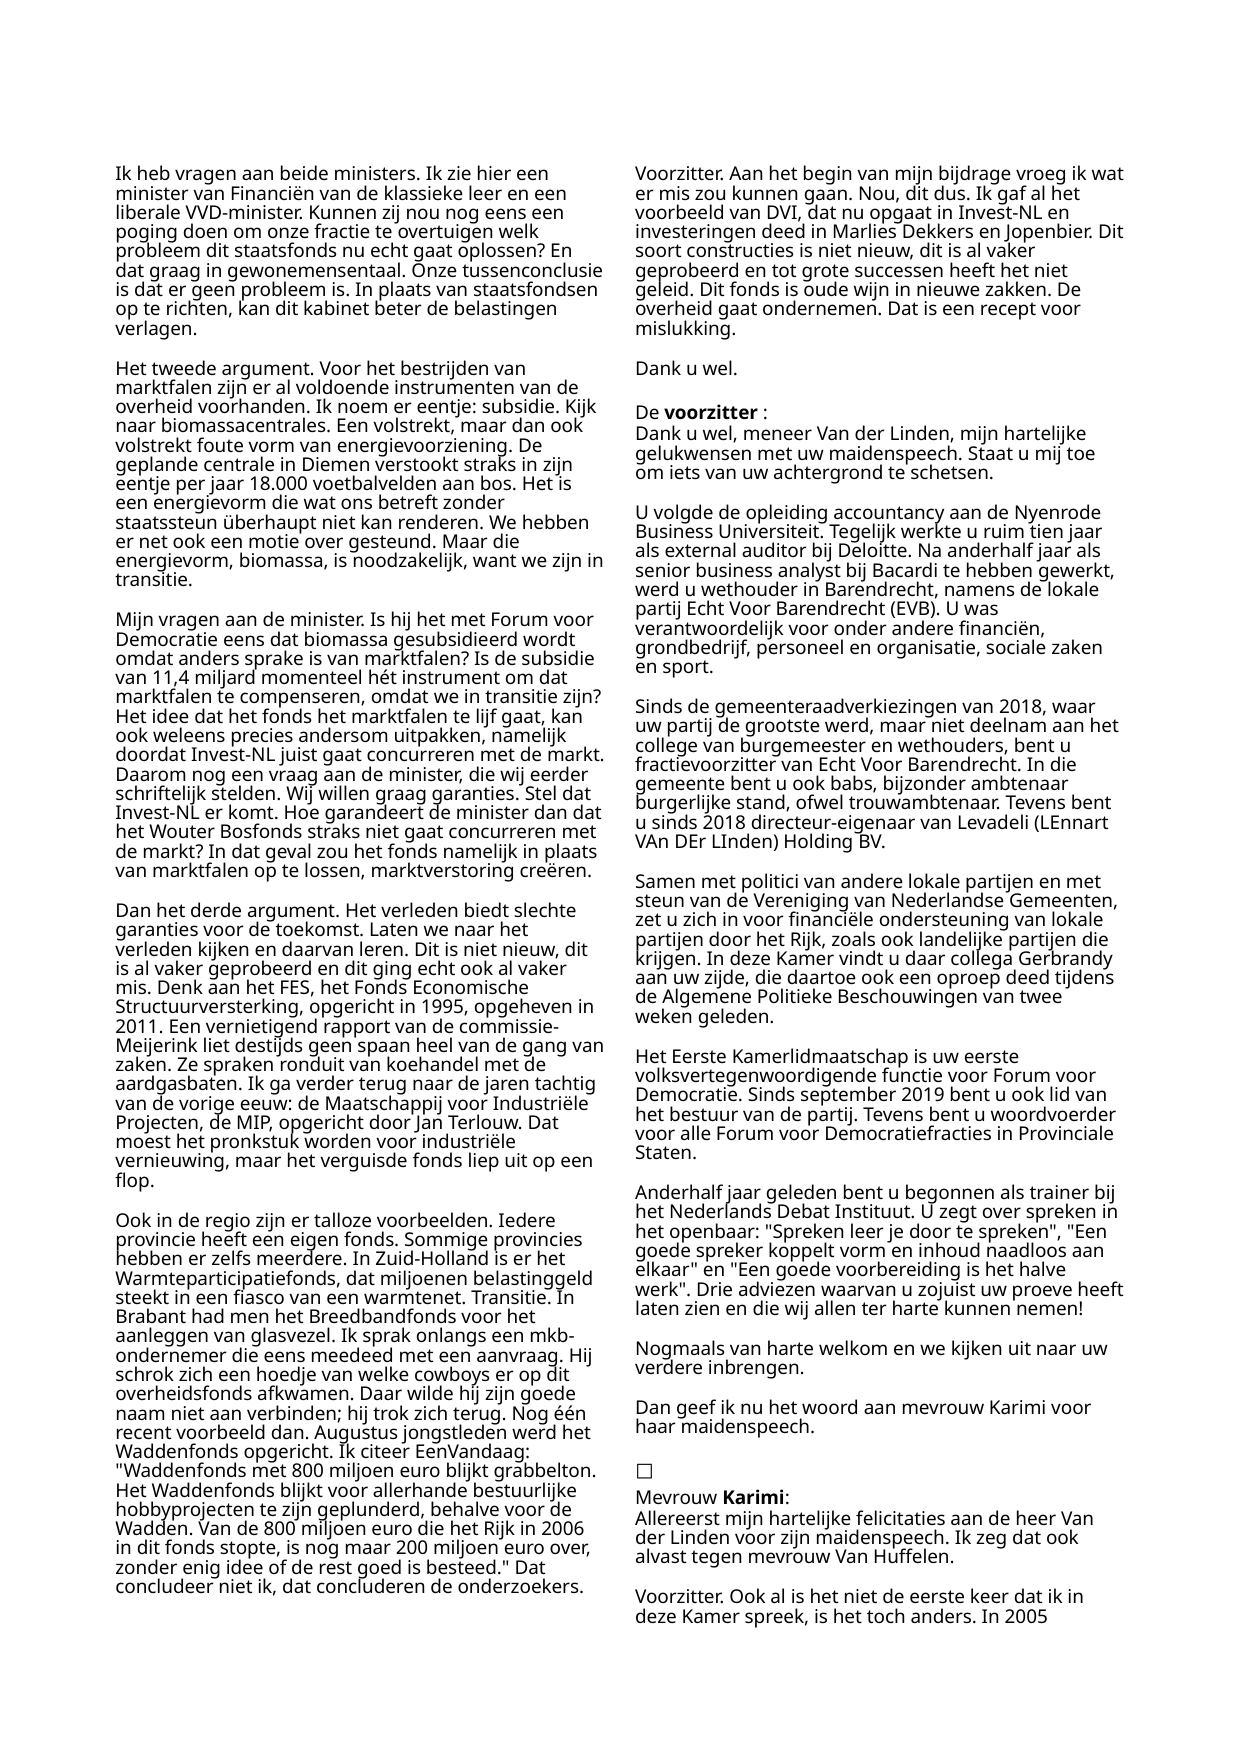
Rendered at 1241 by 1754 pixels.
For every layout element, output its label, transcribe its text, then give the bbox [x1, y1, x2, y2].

text Voorzitter. Aan het begin van mijn bijdrage vroeg ik wat er mis zou kunnen gaan. Nou, dit dus. Ik gaf al het voorbeeld van DVI, dat nu opgaat in Invest-NL en investeringen deed in Marlies Dekkers en Jopenbier. Dit soort constructies is niet nieuw, dit is al vaker geprobeerd en tot grote successen heeft het niet geleid. Dit fonds is oude wijn in nieuwe zakken. De overheid gaat ondernemen. Dat is een recept voor mislukking. [635, 165, 1125, 339]
text Ook in de regio zijn er talloze voorbeelden. Iedere provincie heeft een eigen fonds. Sommige provincies hebben er zelfs meerdere. In Zuid-Holland is er het Warmteparticipatiefonds, dat miljoenen belastinggeld steekt in een fiasco van een warmtenet. Transitie. In Brabant had men het Breedbandfonds voor het aanleggen van glasvezel. Ik sprak onlangs een mkb-ondernemer die eens meedeed met een aanvraag. Hij schrok zich een hoedje van welke cowboys er op dit overheidsfonds afkwamen. Daar wilde hij zijn goede naam niet aan verbinden; hij trok zich terug. Nog één recent voorbeeld dan. Augustus jongstleden werd het Waddenfonds opgericht. Ik citeer EenVandaag: "Waddenfonds met 800 miljoen euro blijkt grabbelton. Het Waddenfonds blijkt voor allerhande bestuurlijke hobbyprojecten te zijn geplunderd, behalve voor de Wadden. Van de 800 miljoen euro die het Rijk in 2006 in dit fonds stopte, is nog maar 200 miljoen euro over, zonder enig idee of de rest goed is besteed." Dat concludeer niet ik, dat concluderen de onderzoekers. [115, 1212, 605, 1597]
text Dank u wel. [635, 359, 1125, 379]
text Mijn vragen aan de minister. Is hij het met Forum voor Democratie eens dat biomassa gesubsidieerd wordt omdat anders sprake is van marktfalen? Is de subsidie van 11,4 miljard momenteel hét instrument om dat marktfalen te compenseren, omdat we in transitie zijn? Het idee dat het fonds het marktfalen te lijf gaat, kan ook weleens precies andersom uitpakken, namelijk doordat Invest-NL juist gaat concurreren met de markt. Daarom nog een vraag aan de minister, die wij eerder schriftelijk stelden. Wij willen graag garanties. Stel dat Invest-NL er komt. Hoe garandeert de minister dan dat het Wouter Bosfonds straks niet gaat concurreren met de markt? In dat geval zou het fonds namelijk in plaats van marktfalen op te lossen, marktverstoring creëren. [115, 611, 605, 881]
text Samen met politici van andere lokale partijen en met steun van de Vereniging van Nederlandse Gemeenten, zet u zich in voor financiële ondersteuning van lokale partijen door het Rijk, zoals ook landelijke partijen die krijgen. In deze Kamer vindt u daar collega Gerbrandy aan uw zijde, die daartoe ook een oproep deed tijdens de Algemene Politieke Beschouwingen van twee weken geleden. [635, 873, 1125, 1027]
text Het Eerste Kamerlidmaatschap is uw eerste volksvertegenwoordigende functie voor Forum voor Democratie. Sinds september 2019 bent u ook lid van het bestuur van de partij. Tevens bent u woordvoerder voor alle Forum voor Democratiefracties in Provinciale Staten. [635, 1048, 1125, 1163]
text De voorzitter : [635, 399, 1125, 425]
text Nogmaals van harte welkom en we kijken uit naar uw verdere inbrengen. [635, 1340, 1125, 1378]
text Het tweede argument. Voor het bestrijden van marktfalen zijn er al voldoende instrumenten van de overheid voorhanden. Ik noem er eentje: subsidie. Kijk naar biomassacentrales. Een volstrekt, maar dan ook volstrekt foute vorm van energievoorziening. De geplande centrale in Diemen verstookt straks in zijn eentje per jaar 18.000 voetbalvelden aan bos. Het is een energievorm die wat ons betreft zonder staatssteun überhaupt niet kan renderen. We hebben er net ook een motie over gesteund. Maar die energievorm, biomassa, is noodzakelijk, want we zijn in transitie. [115, 359, 605, 591]
text Anderhalf jaar geleden bent u begonnen als trainer bij het Nederlands Debat Instituut. U zegt over spreken in het openbaar: "Spreken leer je door te spreken", "Een goede spreker koppelt vorm en inhoud naadloos aan elkaar" en "Een goede voorbereiding is het halve werk". Drie adviezen waarvan u zojuist uw proeve heeft laten zien en die wij allen ter harte kunnen nemen! [635, 1184, 1125, 1319]
text Dan geef ik nu het woord aan mevrouw Karimi voor haar maidenspeech. [635, 1399, 1125, 1438]
text Dan het derde argument. Het verleden biedt slechte garanties voor de toekomst. Laten we naar het verleden kijken en daarvan leren. Dit is niet nieuw, dit is al vaker geprobeerd en dit ging echt ook al vaker mis. Denk aan het FES, het Fonds Economische Structuurversterking, opgericht in 1995, opgeheven in 2011. Een vernietigend rapport van de commissie-Meijerink liet destijds geen spaan heel van de gang van zaken. Ze spraken ronduit van koehandel met de aardgasbaten. Ik ga verder terug naar de jaren tachtig van de vorige eeuw: de Maatschappij voor Industriële Projecten, de MIP, opgericht door Jan Terlouw. Dat moest het pronkstuk worden voor industriële vernieuwing, maar het verguisde fonds liep uit op een flop. [115, 902, 605, 1191]
text U volgde de opleiding accountancy aan de Nyenrode Business Universiteit. Tegelijk werkte u ruim tien jaar als external auditor bij Deloitte. Na anderhalf jaar als senior business analyst bij Bacardi te hebben gewerkt, werd u wethouder in Barendrecht, namens de lokale partij Echt Voor Barendrecht (EVB). U was verantwoordelijk voor onder andere financiën, grondbedrijf, personeel en organisatie, sociale zaken en sport. [635, 504, 1125, 677]
text Allereerst mijn hartelijke felicitaties aan de heer Van der Linden voor zijn maidenspeech. Ik zeg dat ook alvast tegen mevrouw Van Huffelen. [635, 1510, 1125, 1568]
text Mevrouw Karimi: [635, 1484, 1125, 1510]
text Voorzitter. Ook al is het niet de eerste keer dat ik in deze Kamer spreek, is het toch anders. In 2005 [635, 1588, 1125, 1627]
text Ik heb vragen aan beide ministers. Ik zie hier een minister van Financiën van de klassieke leer en een liberale VVD-minister. Kunnen zij nou nog eens een poging doen om onze fractie te overtuigen welk probleem dit staatsfonds nu echt gaat oplossen? En dat graag in gewonemensentaal. Onze tussenconclusie is dat er geen probleem is. In plaats van staatsfondsen op te richten, kan dit kabinet beter de belastingen verlagen. [115, 165, 605, 339]
text Dank u wel, meneer Van der Linden, mijn hartelijke gelukwensen met uw maidenspeech. Staat u mij toe om iets van uw achtergrond te schetsen. [635, 425, 1125, 483]
text Sinds de gemeenteraadverkiezingen van 2018, waar uw partij de grootste werd, maar niet deelnam aan het college van burgemeester en wethouders, bent u fractievoorzitter van Echt Voor Barendrecht. In die gemeente bent u ook babs, bijzonder ambtenaar burgerlijke stand, ofwel trouwambtenaar. Tevens bent u sinds 2018 directeur-eigenaar van Levadeli (LEnnart VAn DEr LInden) Holding BV. [635, 698, 1125, 852]
text ⬜ [635, 1458, 1125, 1484]
